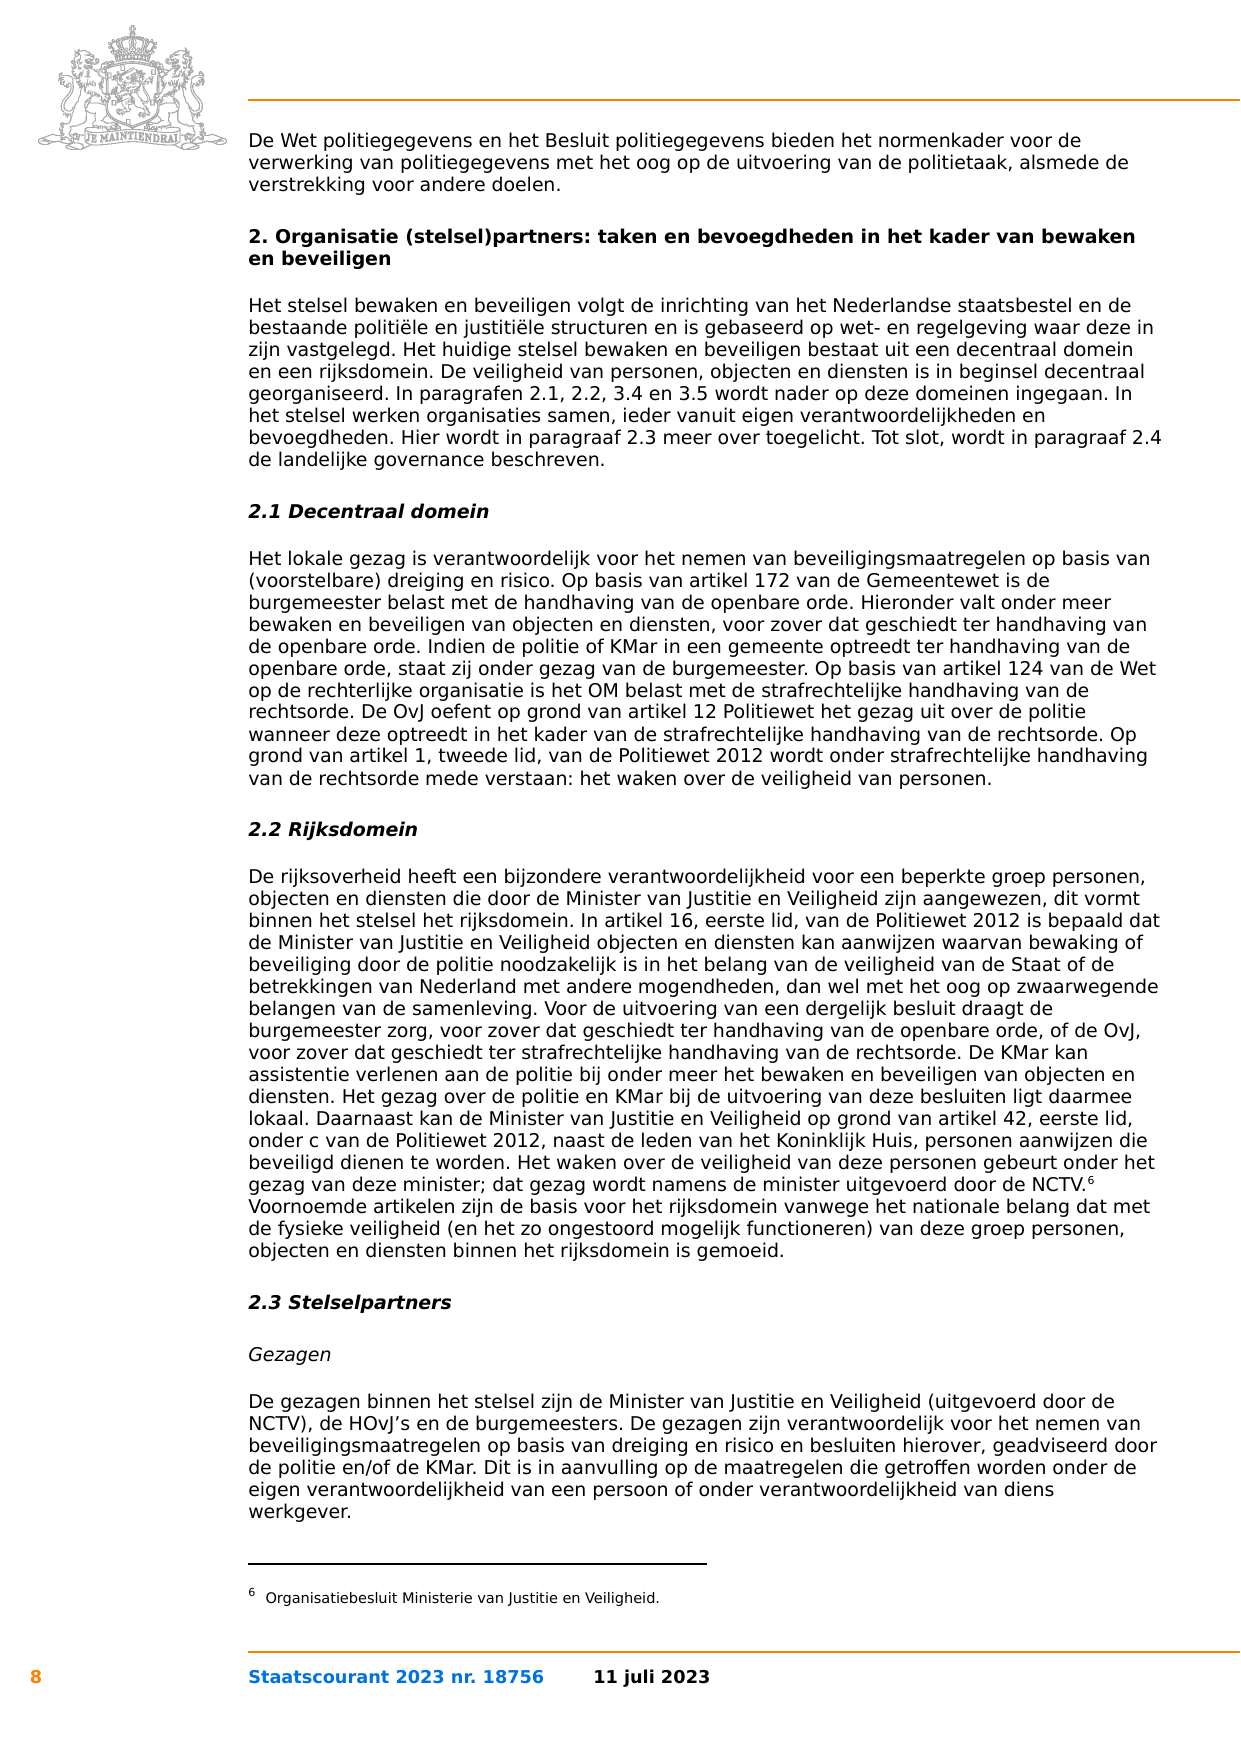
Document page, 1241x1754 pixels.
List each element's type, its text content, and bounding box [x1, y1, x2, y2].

subtitle Gezagen [248, 1344, 1163, 1366]
subtitle 2.2 Rijksdomein [248, 819, 1163, 841]
subtitle 2.1 Decentraal domein [248, 501, 1163, 523]
text Het stelsel bewaken en beveiligen volgt de inrichting van het Nederlandse staatsbestel en de bestaande politiële en justitiële structuren en is gebaseerd op wet- en regelgeving waar deze in zijn vastgelegd. Het huidige stelsel bewaken en beveiligen bestaat uit een decentraal domein en een rijksdomein. De veiligheid van personen, objecten en diensten is in beginsel decentraal georganiseerd. In paragrafen 2.1, 2.2, 3.4 en 3.5 wordt nader op deze domeinen ingegaan. In het stelsel werken organisaties samen, ieder vanuit eigen verantwoordelijkheden en bevoegdheden. Hier wordt in paragraaf 2.3 meer over toegelicht. Tot slot, wordt in paragraaf 2.4 de landelijke governance beschreven. [248, 295, 1163, 471]
text De gezagen binnen het stelsel zijn de Minister van Justitie en Veiligheid (uitgevoerd door de NCTV), de HOvJ’s en de burgemeesters. De gezagen zijn verantwoordelijk voor het nemen van beveiligingsmaatregelen op basis van dreiging en risico en besluiten hierover, geadviseerd door de politie en/of de KMar. Dit is in aanvulling op de maatregelen die getroffen worden onder de eigen verantwoordelijkheid van een persoon of onder verantwoordelijkheid van diens werkgever. [248, 1391, 1163, 1523]
subtitle 2. Organisatie (stelsel)partners: taken en bevoegdheden in het kader van bewaken en beveiligen [248, 226, 1163, 270]
text Organisatiebesluit Ministerie van Justitie en Veiligheid. [248, 1586, 1163, 1608]
picture [38, 25, 227, 150]
text De rijksoverheid heeft een bijzondere verantwoordelijkheid voor een beperkte groep personen, objecten en diensten die door de Minister van Justitie en Veiligheid zijn aangewezen, dit vormt binnen het stelsel het rijksdomein. In artikel 16, eerste lid, van de Politiewet 2012 is bepaald dat de Minister van Justitie en Veiligheid objecten en diensten kan aanwijzen waarvan bewaking of beveiliging door de politie noodzakelijk is in het belang van de veiligheid van de Staat of de betrekkingen van Nederland met andere mogendheden, dan wel met het oog op zwaarwegende belangen van de samenleving. Voor de uitvoering van een dergelijk besluit draagt de burgemeester zorg, voor zover dat geschiedt ter handhaving van de openbare orde, of de OvJ, voor zover dat geschiedt ter strafrechtelijke handhaving van de rechtsorde. De KMar kan assistentie verlenen aan de politie bij onder meer het bewaken en beveiligen van objecten en diensten. Het gezag over de politie en KMar bij de uitvoering van deze besluiten ligt daarmee lokaal. Daarnaast kan de Minister van Justitie en Veiligheid op grond van artikel 42, eerste lid, onder c van de Politiewet 2012, naast de leden van het Koninklijk Huis, personen aanwijzen die beveiligd dienen te worden. Het waken over de veiligheid van deze personen gebeurt onder het gezag van deze minister; dat gezag wordt namens de minister uitgevoerd door de NCTV. Voornoemde artikelen zijn de basis voor het rijksdomein vanwege het nationale belang dat met de fysieke veiligheid (en het zo ongestoord mogelijk functioneren) van deze groep personen, objecten en diensten binnen het rijksdomein is gemoeid. [248, 866, 1163, 1262]
subtitle 2.3 Stelselpartners [248, 1292, 1163, 1314]
text Het lokale gezag is verantwoordelijk voor het nemen van beveiligingsmaatregelen op basis van (voorstelbare) dreiging en risico. Op basis van artikel 172 van de Gemeentewet is de burgemeester belast met de handhaving van de openbare orde. Hieronder valt onder meer bewaken en beveiligen van objecten en diensten, voor zover dat geschiedt ter handhaving van de openbare orde. Indien de politie of KMar in een gemeente optreedt ter handhaving van de openbare orde, staat zij onder gezag van de burgemeester. Op basis van artikel 124 van de Wet op de rechterlijke organisatie is het OM belast met de strafrechtelijke handhaving van de rechtsorde. De OvJ oefent op grond van artikel 12 Politiewet het gezag uit over de politie wanneer deze optreedt in het kader van de strafrechtelijke handhaving van de rechtsorde. Op grond van artikel 1, tweede lid, van de Politiewet 2012 wordt onder strafrechtelijke handhaving van de rechtsorde mede verstaan: het waken over de veiligheid van personen. [248, 548, 1163, 789]
text De Wet politiegegevens en het Besluit politiegegevens bieden het normenkader voor de verwerking van politiegegevens met het oog op de uitvoering van de politietaak, alsmede de verstrekking voor andere doelen. [248, 130, 1163, 196]
